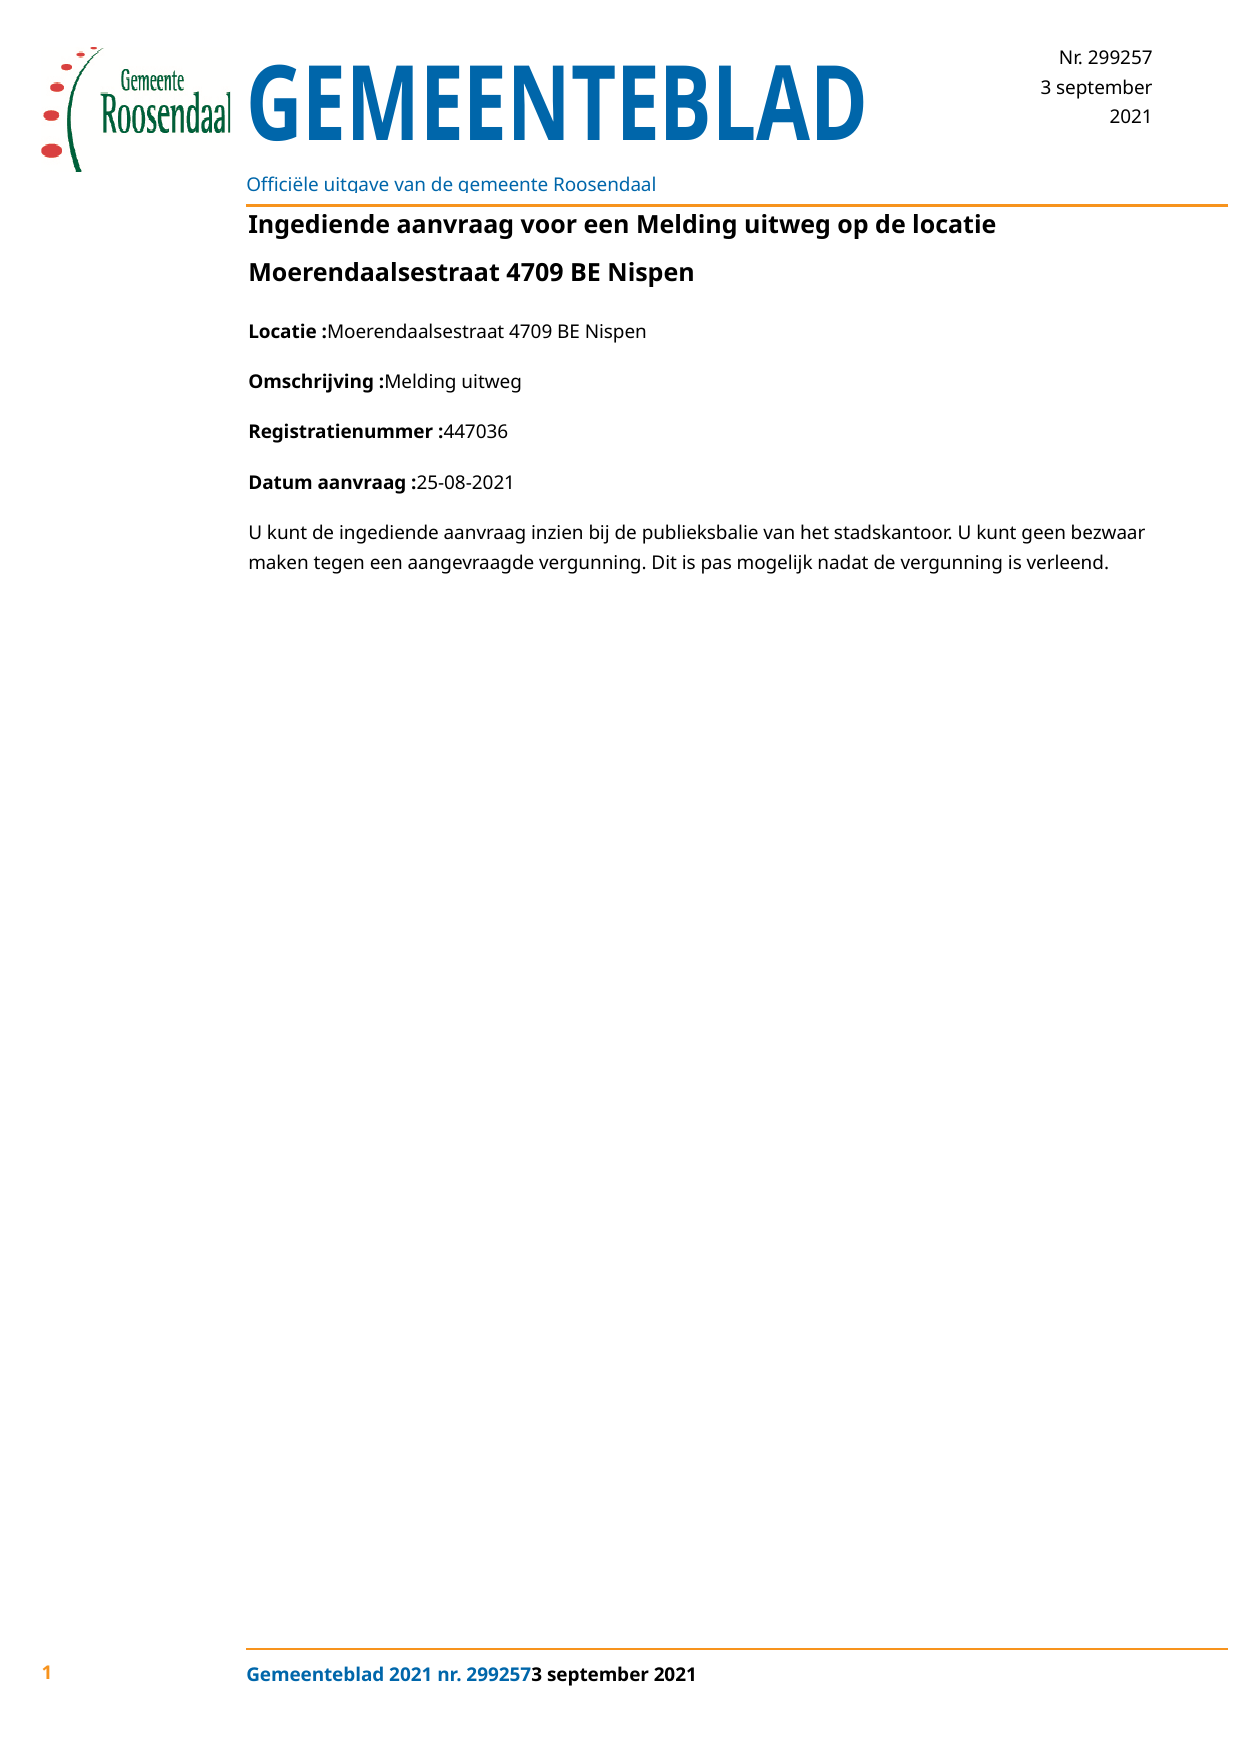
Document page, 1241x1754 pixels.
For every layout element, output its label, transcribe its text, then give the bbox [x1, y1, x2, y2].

text U kunt de ingediende aanvraag inzien bij de publieksbalie van het stadskantoor. U kunt geen bezwaar maken tegen een aangevraagde vergunning. Dit is pas mogelijk nadat de vergunning is verleend. [248, 519, 1152, 575]
text Ingediende aanvraag voor een Melding uitweg op de locatie Moerendaalsestraat 4709 BE Nispen [248, 207, 1152, 288]
text Locatie :Moerendaalsestraat 4709 BE Nispen [248, 318, 1152, 344]
text Registratienummer :447036 [248, 419, 1152, 444]
text Datum aanvraag :25-08-2021 [248, 469, 1152, 495]
text Omschrijving :Melding uitweg [248, 368, 1152, 394]
picture [41, 47, 231, 172]
